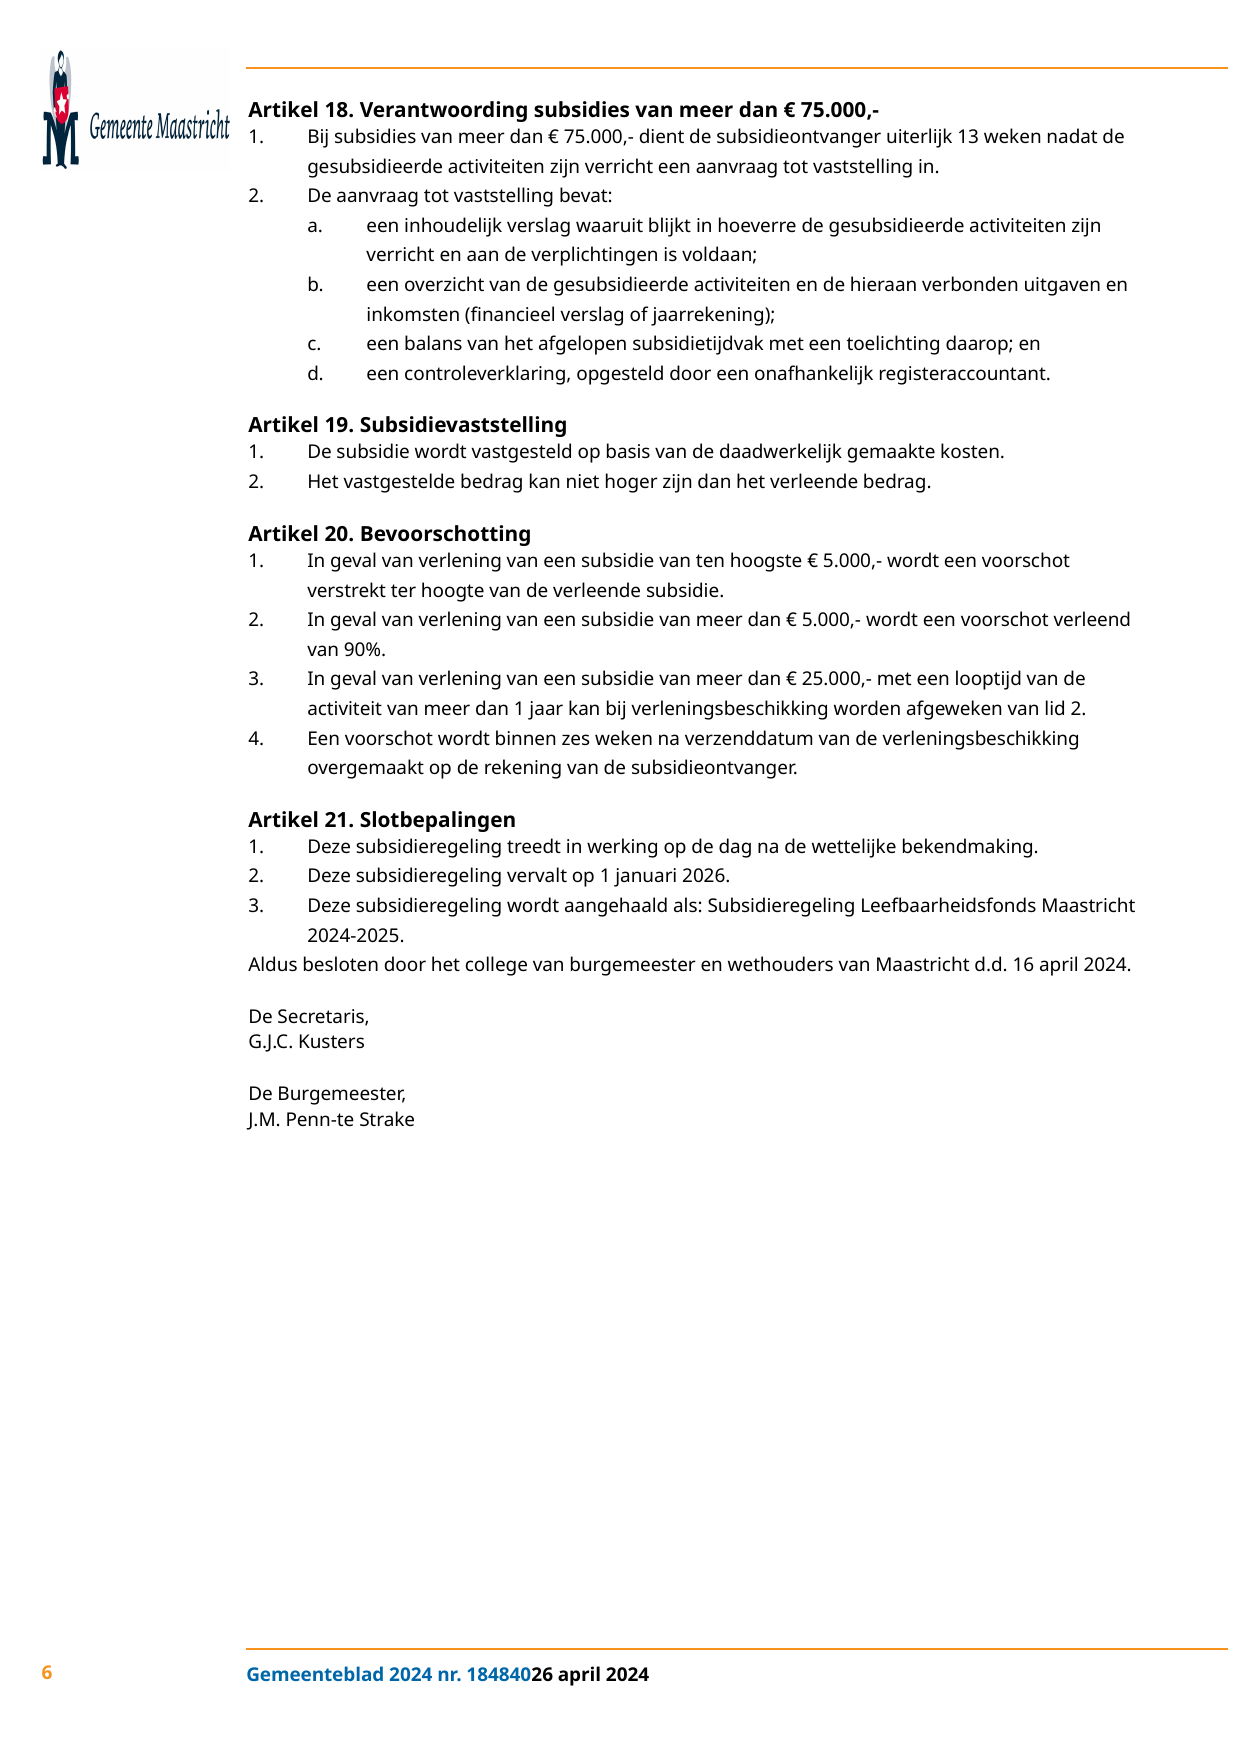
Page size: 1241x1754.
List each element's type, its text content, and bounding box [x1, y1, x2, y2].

text De Burgemeester, [248, 1080, 1152, 1106]
text Artikel 18. Verantwoording subsidies van meer dan € 75.000,- [248, 95, 1152, 123]
list In geval van verlening van een subsidie van ten hoogste € 5.000,- wordt een voorschot verstrekt ter hoogte van de verleende subsidie. [248, 547, 1152, 602]
text De Secretaris, [248, 1003, 1152, 1029]
text G.J.C. Kusters [248, 1029, 1152, 1054]
text Artikel 21. Slotbepalingen [248, 805, 1152, 833]
list Het vastgestelde bedrag kan niet hoger zijn dan het verleende bedrag. [248, 468, 1152, 494]
list een overzicht van de gesubsidieerde activiteiten en de hieraan verbonden uitgaven en inkomsten (financieel verslag of jaarrekening); [307, 271, 1152, 326]
list In geval van verlening van een subsidie van meer dan € 5.000,- wordt een voorschot verleend van 90%. [248, 606, 1152, 662]
list Bij subsidies van meer dan € 75.000,- dient de subsidieontvanger uiterlijk 13 weken nadat de gesubsidieerde activiteiten zijn verricht een aanvraag tot vaststelling in. [248, 123, 1152, 178]
list Deze subsidieregeling treedt in werking op de dag na de wettelijke bekendmaking. [248, 833, 1152, 859]
list Een voorschot wordt binnen zes weken na verzenddatum van de verleningsbeschikking overgemaakt op de rekening van de subsidieontvanger. [248, 725, 1152, 780]
list een balans van het afgelopen subsidietijdvak met een toelichting daarop; en [307, 330, 1152, 356]
list een inhoudelijk verslag waaruit blijkt in hoeverre de gesubsidieerde activiteiten zijn verricht en aan de verplichtingen is voldaan; [307, 212, 1152, 267]
list Deze subsidieregeling wordt aangehaald als: Subsidieregeling Leefbaarheidsfonds Maastricht 2024-2025. [248, 892, 1152, 948]
list In geval van verlening van een subsidie van meer dan € 25.000,- met een looptijd van de activiteit van meer dan 1 jaar kan bij verleningsbeschikking worden afgeweken van lid 2. [248, 666, 1152, 721]
text Artikel 19. Subsidievaststelling [248, 410, 1152, 439]
text Artikel 20. Bevoorschotting [248, 519, 1152, 547]
text Aldus besloten door het college van burgemeester en wethouders van Maastricht d.d. 16 april 2024. [248, 951, 1152, 977]
text J.M. Penn-te Strake [248, 1106, 1152, 1132]
list De aanvraag tot vaststelling bevat: [248, 182, 1152, 208]
picture [41, 47, 231, 172]
list Deze subsidieregeling vervalt op 1 januari 2026. [248, 863, 1152, 888]
list De subsidie wordt vastgesteld op basis van de daadwerkelijk gemaakte kosten. [248, 439, 1152, 464]
list een controleverklaring, opgesteld door een onafhankelijk registeraccountant. [307, 360, 1152, 386]
